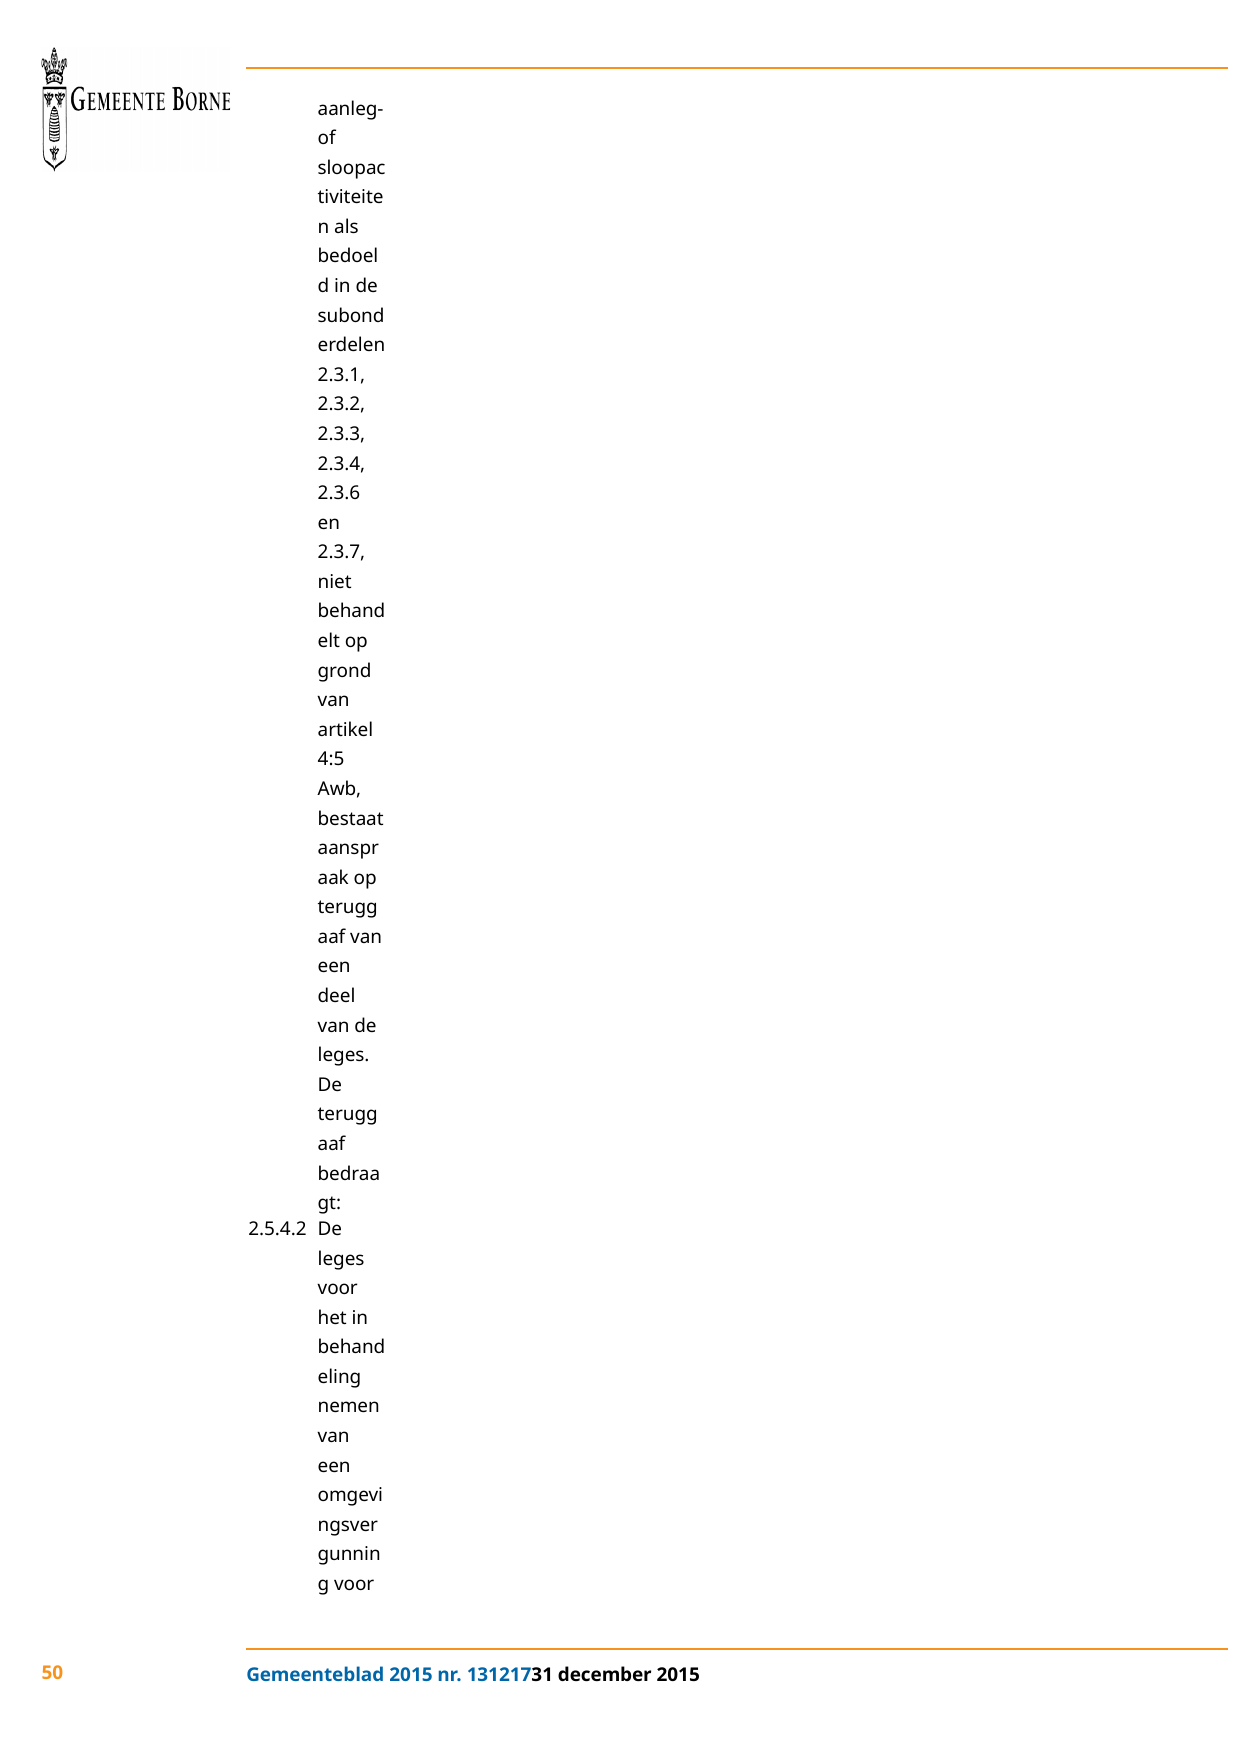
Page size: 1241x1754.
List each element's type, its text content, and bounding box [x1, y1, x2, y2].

table_cell 2.5.4.2 [248, 1215, 317, 1596]
picture [41, 47, 231, 172]
table_cell [456, 95, 526, 1215]
table_cell [248, 95, 317, 1215]
table_cell aanleg- of sloopactiviteiten als bedoeld in de subonderdelen 2.3.1, 2.3.2, 2.3.3, 2.3.4, 2.3.6 en 2.3.7, niet behandelt op grond van artikel 4:5 Awb, bestaat aanspraak op teruggaaf van een deel van de leges. De teruggaaf bedraagt: [318, 95, 387, 1215]
table_cell De leges voor het in behandeling nemen van een omgevingsvergunning voor [318, 1215, 387, 1596]
table_cell [387, 95, 456, 1215]
table_cell [456, 1215, 526, 1596]
table_cell [387, 1215, 456, 1596]
